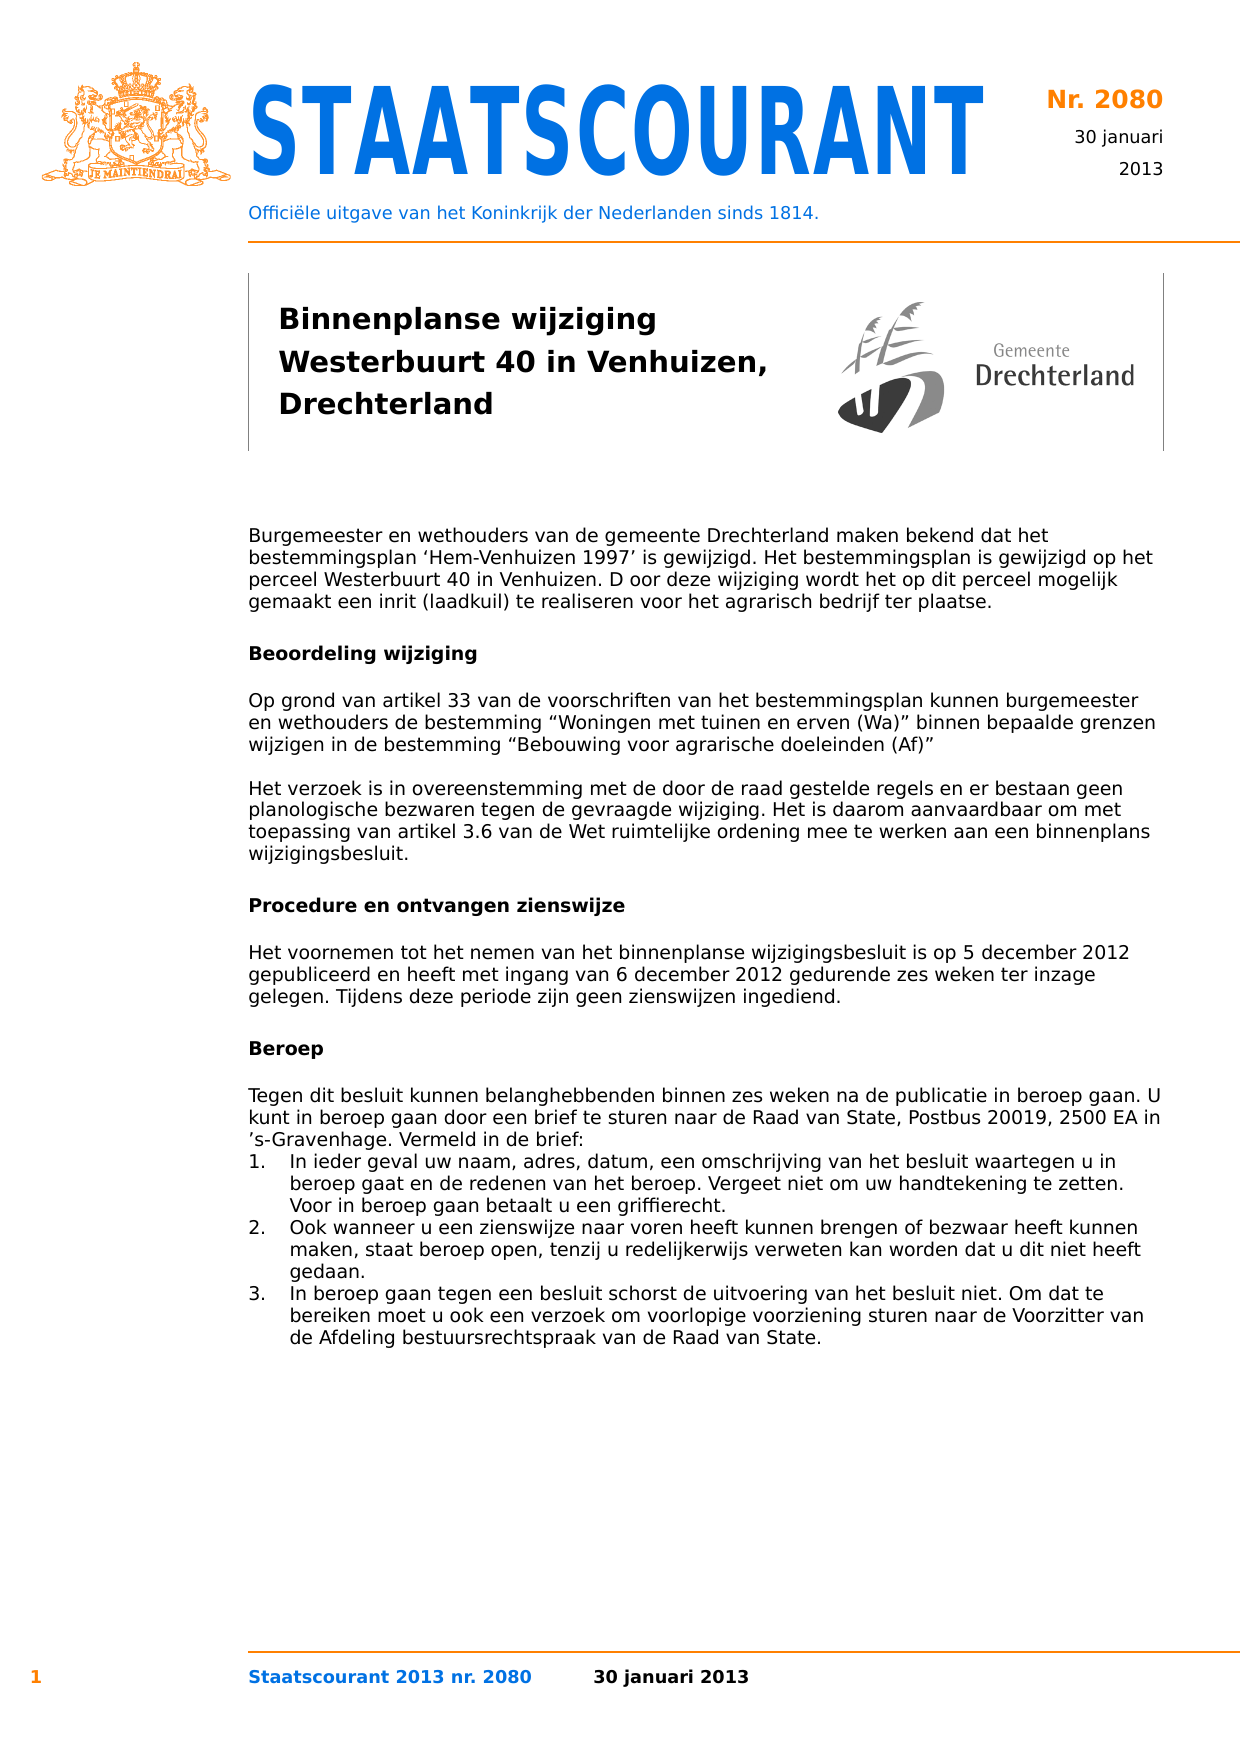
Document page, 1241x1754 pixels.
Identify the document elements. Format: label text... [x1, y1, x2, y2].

table_header Nr. 2080 [998, 62, 1240, 121]
text 3. In beroep gaan tegen een besluit schorst de uitvoering van het besluit niet. Om dat te bereiken moet u ook een verzoek om voorlopige voorziening sturen naar de Voorzitter van de Afdeling bestuursrechtspraak van de Raad van State. [248, 1283, 1163, 1349]
table_cell 2013 [998, 153, 1240, 203]
text Burgemeester en wethouders van de gemeente Drechterland maken bekend dat het bestemmingsplan ‘Hem-Venhuizen 1997’ is gewijzigd. Het bestemmingsplan is gewijzigd op het perceel Westerbuurt 40 in Venhuizen. D oor deze wijziging wordt het op dit perceel mogelijk gemaakt een inrit (laadkuil) te realiseren voor het agrarisch bedrijf ter plaatse. [248, 525, 1163, 613]
picture [838, 302, 1134, 433]
table_cell Officiële uitgave van het Koninkrijk der Nederlanden sinds 1814. [248, 203, 1240, 241]
subtitle Beoordeling wijziging [248, 643, 1163, 664]
table_header [25, 62, 248, 241]
text Tegen dit besluit kunnen belanghebbenden binnen zes weken na de publicatie in beroep gaan. U kunt in beroep gaan door een brief te sturen naar de Raad van State, Postbus 20019, 2500 EA in ’s-Gravenhage. Vermeld in de brief: [248, 1085, 1163, 1151]
picture [41, 62, 231, 186]
text Het voornemen tot het nemen van het binnenplanse wijzigingsbesluit is op 5 december 2012 gepubliceerd en heeft met ingang van 6 december 2012 gedurende zes weken ter inzage gelegen. Tijdens deze periode zijn geen zienswijzen ingediend. [248, 942, 1163, 1008]
subtitle Beroep [248, 1038, 1163, 1060]
table_cell 30 januari [998, 121, 1240, 153]
text 2. Ook wanneer u een zienswijze naar voren heeft kunnen brengen of bezwaar heeft kunnen maken, staat beroep open, tenzij u redelijkerwijs verweten kan worden dat u dit niet heeft gedaan. [248, 1217, 1163, 1283]
text Het verzoek is in overeenstemming met de door de raad gestelde regels en er bestaan geen planologische bezwaren tegen de gevraagde wijziging. Het is daarom aanvaardbaar om met toepassing van artikel 3.6 van de Wet ruimtelijke ordening mee te werken aan een binnenplans wijzigingsbesluit. [248, 777, 1163, 865]
subtitle Binnenplanse wijziging Westerbuurt 40 in Venhuizen, Drechterland [249, 273, 1163, 451]
subtitle Procedure en ontvangen zienswijze [248, 895, 1163, 917]
table_header STAATSCOURANT [248, 62, 998, 203]
text Op grond van artikel 33 van de voorschriften van het bestemmingsplan kunnen burgemeester en wethouders de bestemming “Woningen met tuinen en erven (Wa)” binnen bepaalde grenzen wijzigen in de bestemming “Bebouwing voor agrarische doeleinden (Af)” [248, 689, 1163, 756]
text 1. In ieder geval uw naam, adres, datum, een omschrijving van het besluit waartegen u in beroep gaat en de redenen van het beroep. Vergeet niet om uw handtekening te zetten. Voor in beroep gaan betaalt u een griffierecht. [248, 1151, 1163, 1217]
